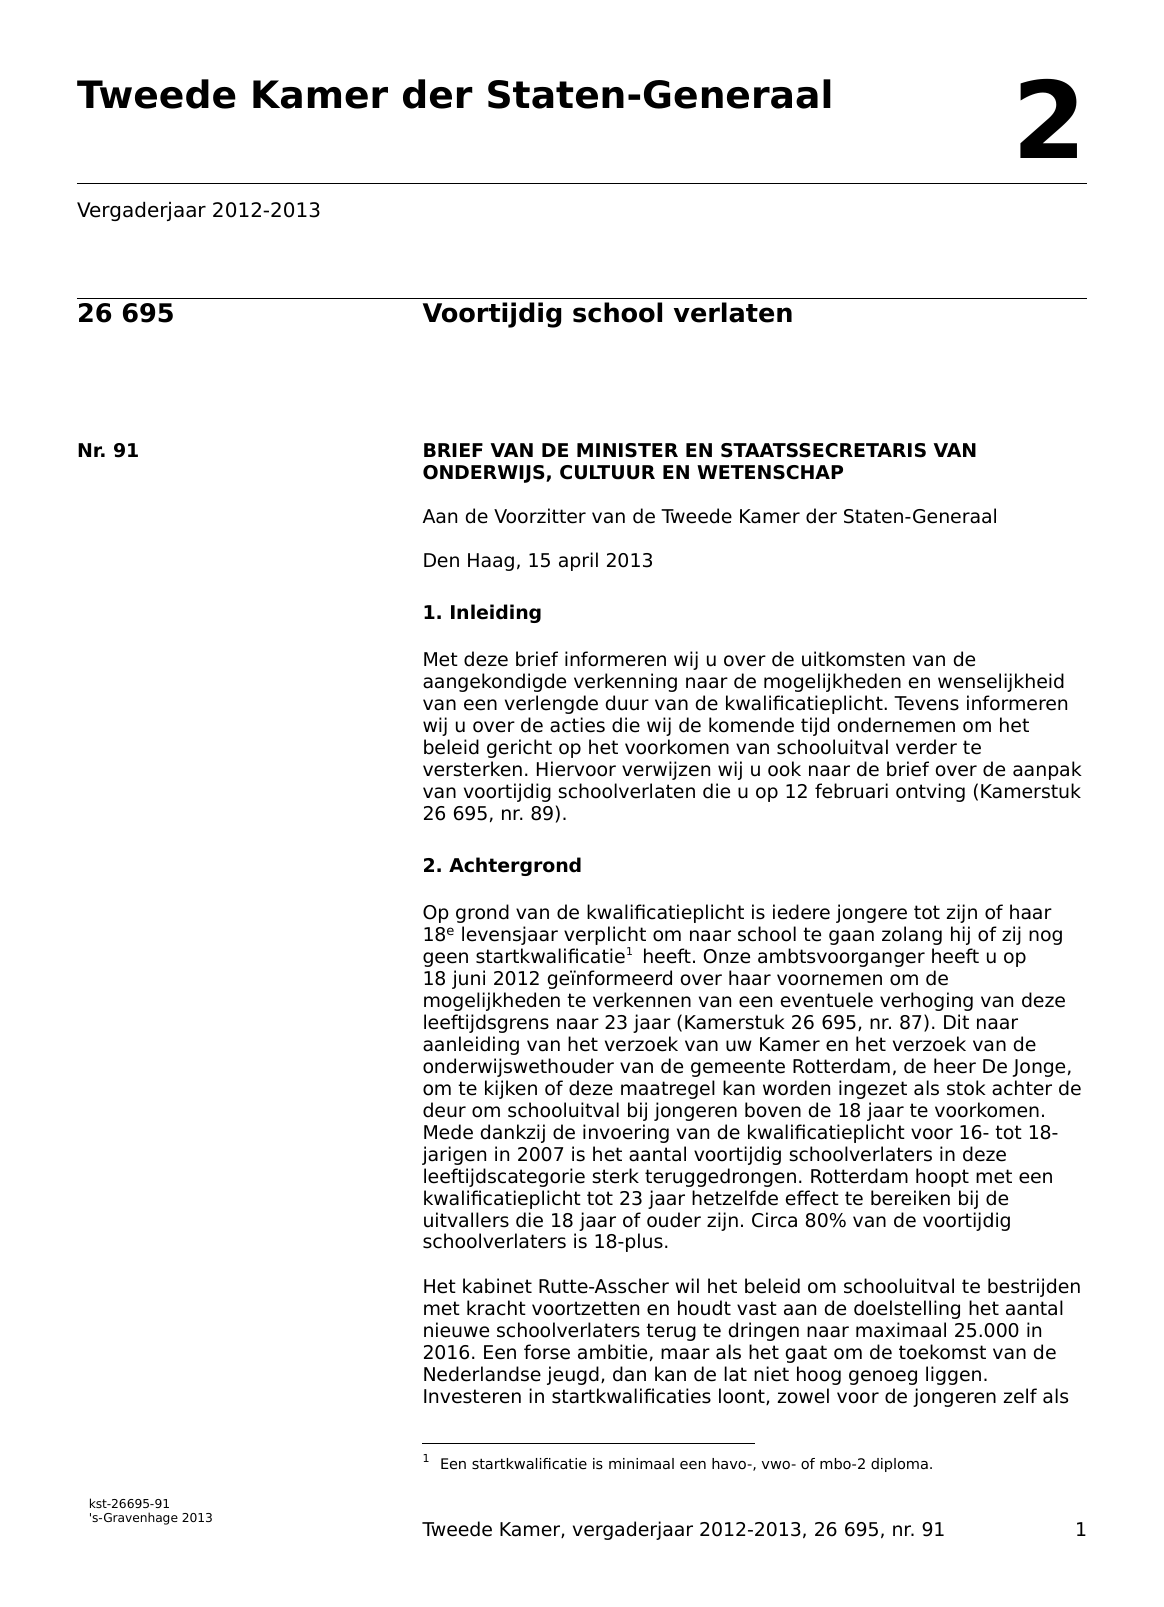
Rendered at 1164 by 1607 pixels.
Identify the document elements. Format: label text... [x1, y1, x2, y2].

text Aan de Voorzitter van de Tweede Kamer der Staten-Generaal [422, 506, 1087, 528]
text 's-Gravenhage 2013 [88, 1511, 323, 1525]
table_cell Vergaderjaar 2012-2013 [77, 184, 1087, 298]
subtitle Nr. 91 BRIEF VAN DE MINISTER EN STAATSSECRETARIS VAN ONDERWIJS, CULTUUR EN WETENSCHAP [77, 440, 1087, 484]
text kst-26695-91 [88, 1497, 323, 1511]
text Den Haag, 15 april 2013 [422, 550, 1087, 572]
text Een startkwalificatie is minimaal een havo-, vwo- of mbo-2 diploma. [422, 1452, 1087, 1474]
table_header Tweede Kamer der Staten-Generaal [77, 59, 886, 183]
subtitle 26 695 Voortijdig school verlaten [77, 299, 1087, 329]
text Met deze brief informeren wij u over de uitkomsten van de aangekondigde verkenning naar de mogelijkheden en wenselijkheid van een verlengde duur van de kwalificatieplicht. Tevens informeren wij u over de acties die wij de komende tijd ondernemen om het beleid gericht op het voorkomen van schooluitval verder te versterken. Hiervoor verwijzen wij u ook naar de brief over de aanpak van voortijdig schoolverlaten die u op 12 februari ontving (Kamerstuk 26 695, nr. 89). [422, 649, 1087, 825]
text Het kabinet Rutte-Asscher wil het beleid om schooluitval te bestrijden met kracht voortzetten en houdt vast aan de doelstelling het aantal nieuwe schoolverlaters terug te dringen naar maximaal 25.000 in 2016. Een forse ambitie, maar als het gaat om de toekomst van de Nederlandse jeugd, dan kan de lat niet hoog genoeg liggen. Investeren in startkwalificaties loont, zowel voor de jongeren zelf als [422, 1276, 1087, 1407]
subtitle 2. Achtergrond [422, 855, 1087, 877]
subtitle 1. Inleiding [422, 602, 1087, 624]
table_header 2 [886, 59, 1087, 183]
text Op grond van de kwalificatieplicht is iedere jongere tot zijn of haar 18e levensjaar verplicht om naar school te gaan zolang hij of zij nog geen startkwalificatie heeft. Onze ambtsvoorganger heeft u op 18 juni 2012 geïnformeerd over haar voornemen om de mogelijkheden te verkennen van een eventuele verhoging van deze leeftijdsgrens naar 23 jaar (Kamerstuk 26 695, nr. 87). Dit naar aanleiding van het verzoek van uw Kamer en het verzoek van de onderwijswethouder van de gemeente Rotterdam, de heer De Jonge, om te kijken of deze maatregel kan worden ingezet als stok achter de deur om schooluitval bij jongeren boven de 18 jaar te voorkomen. Mede dankzij de invoering van de kwalificatieplicht voor 16- tot 18-jarigen in 2007 is het aantal voortijdig schoolverlaters in deze leeftijdscategorie sterk teruggedrongen. Rotterdam hoopt met een kwalificatieplicht tot 23 jaar hetzelfde effect te bereiken bij de uitvallers die 18 jaar of ouder zijn. Circa 80% van de voortijdig schoolverlaters is 18-plus. [422, 902, 1087, 1253]
